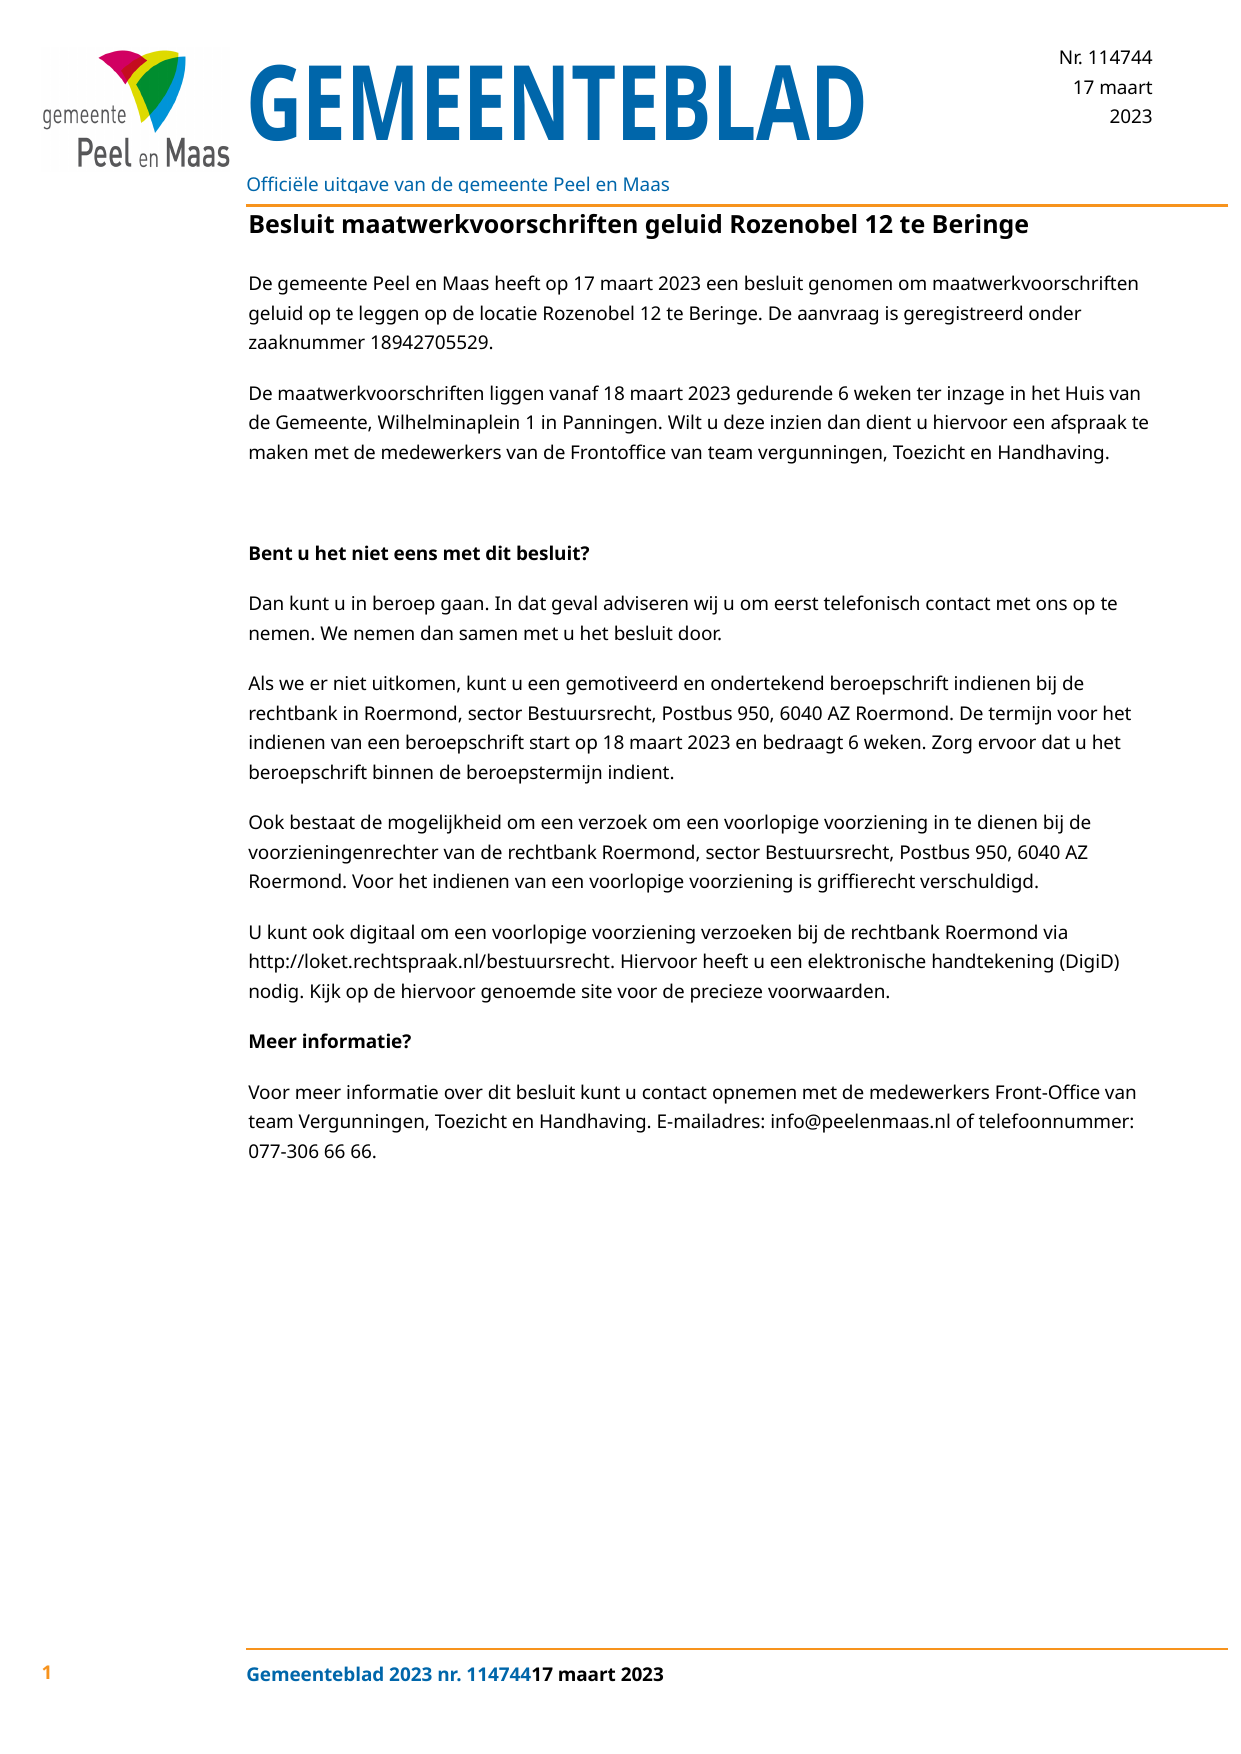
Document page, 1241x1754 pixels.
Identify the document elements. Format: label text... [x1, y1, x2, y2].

text Voor meer informatie over dit besluit kunt u contact opnemen met de medewerkers Front-Office van team Vergunningen, Toezicht en Handhaving. E-mailadres: info@peelenmaas.nl of telefoonnummer: 077-306 66 66. [248, 1079, 1152, 1164]
text Meer informatie? [248, 1029, 1152, 1054]
text De gemeente Peel en Maas heeft op 17 maart 2023 een besluit genomen om maatwerkvoorschriften geluid op te leggen op de locatie Rozenobel 12 te Beringe. De aanvraag is geregistreerd onder zaaknummer 18942705529. [248, 270, 1152, 355]
text Ook bestaat de mogelijkheid om een verzoek om een voorlopige voorziening in te dienen bij de voorzieningenrechter van de rechtbank Roermond, sector Bestuursrecht, Postbus 950, 6040 AZ Roermond. Voor het indienen van een voorlopige voorziening is griffierecht verschuldigd. [248, 809, 1152, 894]
text U kunt ook digitaal om een voorlopige voorziening verzoeken bij de rechtbank Roermond via http://loket.rechtspraak.nl/bestuursrecht. Hiervoor heeft u een elektronische handtekening (DigiD) nodig. Kijk op de hiervoor genoemde site voor de precieze voorwaarden. [248, 919, 1152, 1004]
text Besluit maatwerkvoorschriften geluid Rozenobel 12 te Beringe [248, 207, 1152, 241]
text Als we er niet uitkomen, kunt u een gemotiveerd en ondertekend beroepschrift indienen bij de rechtbank in Roermond, sector Bestuursrecht, Postbus 950, 6040 AZ Roermond. De termijn voor het indienen van een beroepschrift start op 18 maart 2023 en bedraagt 6 weken. Zorg ervoor dat u het beroepschrift binnen de beroepstermijn indient. [248, 670, 1152, 785]
picture [41, 47, 231, 172]
text De maatwerkvoorschriften liggen vanaf 18 maart 2023 gedurende 6 weken ter inzage in het Huis van de Gemeente, Wilhelminaplein 1 in Panningen. Wilt u deze inzien dan dient u hiervoor een afspraak te maken met de medewerkers van de Frontoffice van team vergunningen, Toezicht en Handhaving. [248, 380, 1152, 465]
text Bent u het niet eens met dit besluit? [248, 540, 1152, 566]
text Dan kunt u in beroep gaan. In dat geval adviseren wij u om eerst telefonisch contact met ons op te nemen. We nemen dan samen met u het besluit door. [248, 590, 1152, 646]
